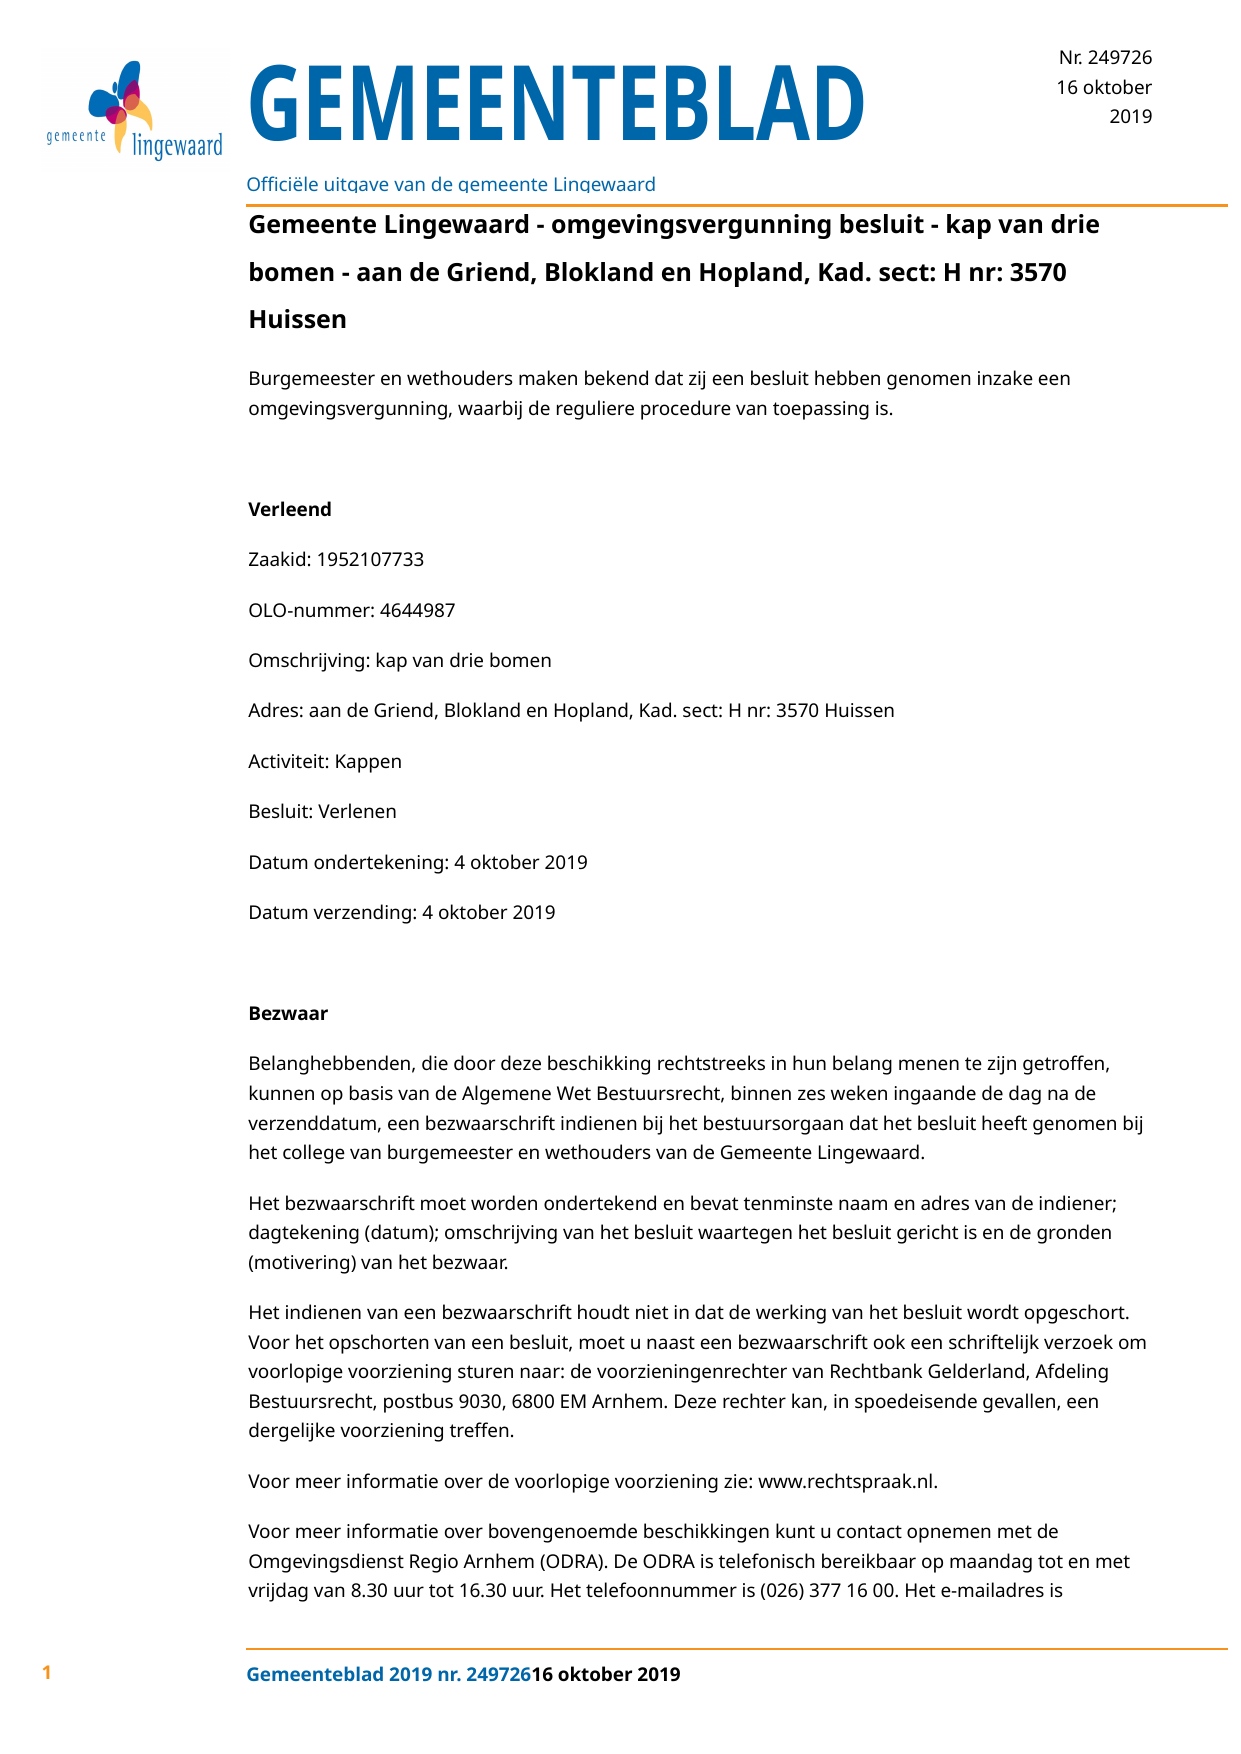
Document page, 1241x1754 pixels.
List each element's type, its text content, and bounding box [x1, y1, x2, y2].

text Bezwaar [248, 1000, 1152, 1026]
text Belanghebbenden, die door deze beschikking rechtstreeks in hun belang menen te zijn getroffen, kunnen op basis van de Algemene Wet Bestuursrecht, binnen zes weken ingaande de dag na de verzenddatum, een bezwaarschrift indienen bij het bestuursorgaan dat het besluit heeft genomen bij het college van burgemeester en wethouders van de Gemeente Lingewaard. [248, 1051, 1152, 1165]
text Voor meer informatie over de voorlopige voorziening zie: www.rechtspraak.nl. [248, 1468, 1152, 1494]
text Adres: aan de Griend, Blokland en Hopland, Kad. sect: H nr: 3570 Huissen [248, 698, 1152, 723]
text Datum ondertekening: 4 oktober 2019 [248, 849, 1152, 874]
text Gemeente Lingewaard - omgevingsvergunning besluit - kap van drie bomen - aan de Griend, Blokland en Hopland, Kad. sect: H nr: 3570 Huissen [248, 207, 1152, 336]
text Datum verzending: 4 oktober 2019 [248, 899, 1152, 925]
text Zaakid: 1952107733 [248, 546, 1152, 572]
text Besluit: Verlenen [248, 798, 1152, 824]
text Activiteit: Kappen [248, 748, 1152, 774]
text Omschrijving: kap van drie bomen [248, 647, 1152, 673]
text Burgemeester en wethouders maken bekend dat zij een besluit hebben genomen inzake een omgevingsvergunning, waarbij de reguliere procedure van toepassing is. [248, 366, 1152, 421]
text Het indienen van een bezwaarschrift houdt niet in dat de werking van het besluit wordt opgeschort. Voor het opschorten van een besluit, moet u naast een bezwaarschrift ook een schriftelijk verzoek om voorlopige voorziening sturen naar: de voorzieningenrechter van Rechtbank Gelderland, Afdeling Bestuursrecht, postbus 9030, 6800 EM Arnhem. Deze rechter kan, in spoedeisende gevallen, een dergelijke voorziening treffen. [248, 1299, 1152, 1443]
text Het bezwaarschrift moet worden ondertekend en bevat tenminste naam en adres van de indiener; dagtekening (datum); omschrijving van het besluit waartegen het besluit gericht is en de gronden (motivering) van het bezwaar. [248, 1190, 1152, 1274]
text Verleend [248, 496, 1152, 522]
text Voor meer informatie over bovengenoemde beschikkingen kunt u contact opnemen met de Omgevingsdienst Regio Arnhem (ODRA). De ODRA is telefonisch bereikbaar op maandag tot en met vrijdag van 8.30 uur tot 16.30 uur. Het telefoonnummer is (026) 377 16 00. Het e-mailadres is [248, 1518, 1152, 1603]
text OLO-nummer: 4644987 [248, 597, 1152, 622]
picture [41, 47, 231, 172]
